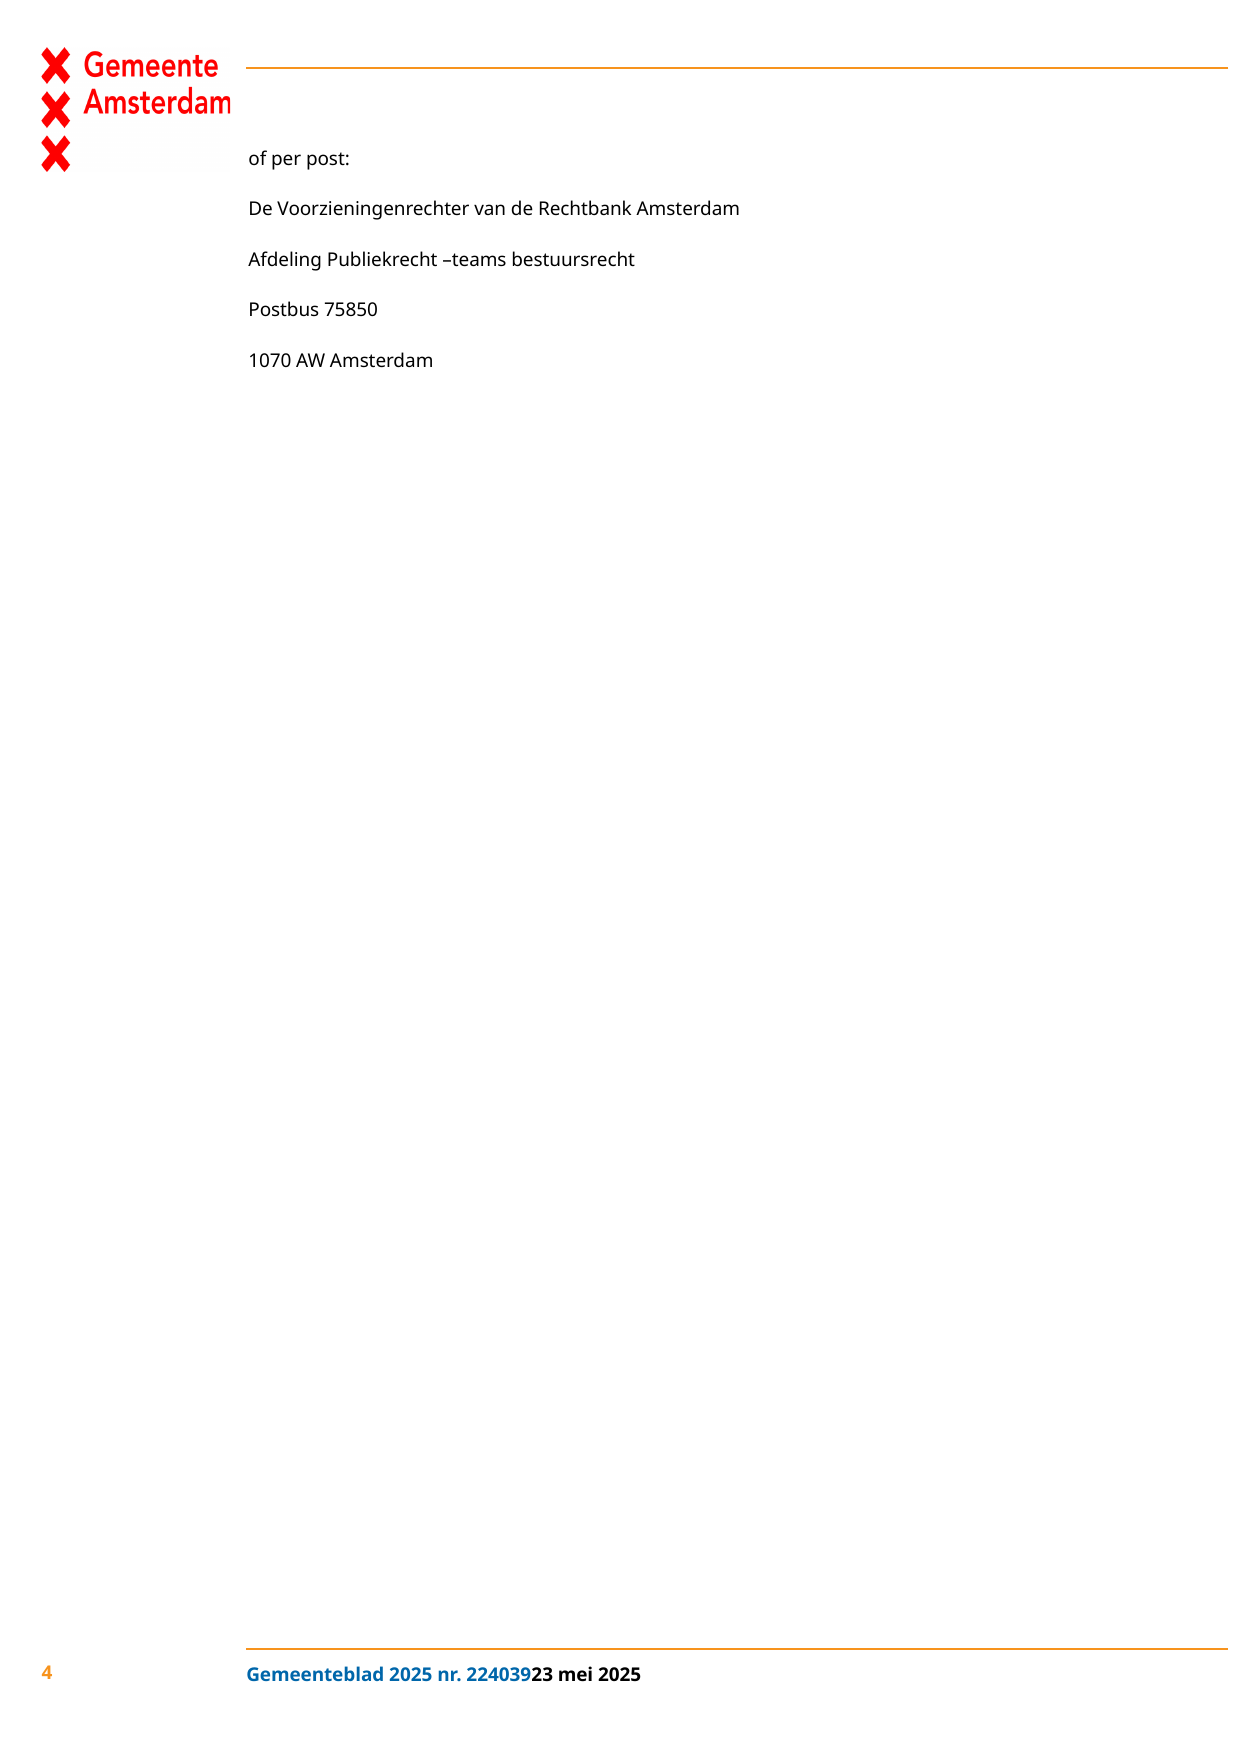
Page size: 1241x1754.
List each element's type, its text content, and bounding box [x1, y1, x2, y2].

text Afdeling Publiekrecht –teams bestuursrecht [248, 246, 1152, 272]
picture [41, 47, 231, 172]
text Postbus 75850 [248, 296, 1152, 322]
text De Voorzieningenrechter van de Rechtbank Amsterdam [248, 196, 1152, 221]
text 1070 AW Amsterdam [248, 347, 1152, 373]
text of per post: [248, 145, 1152, 171]
